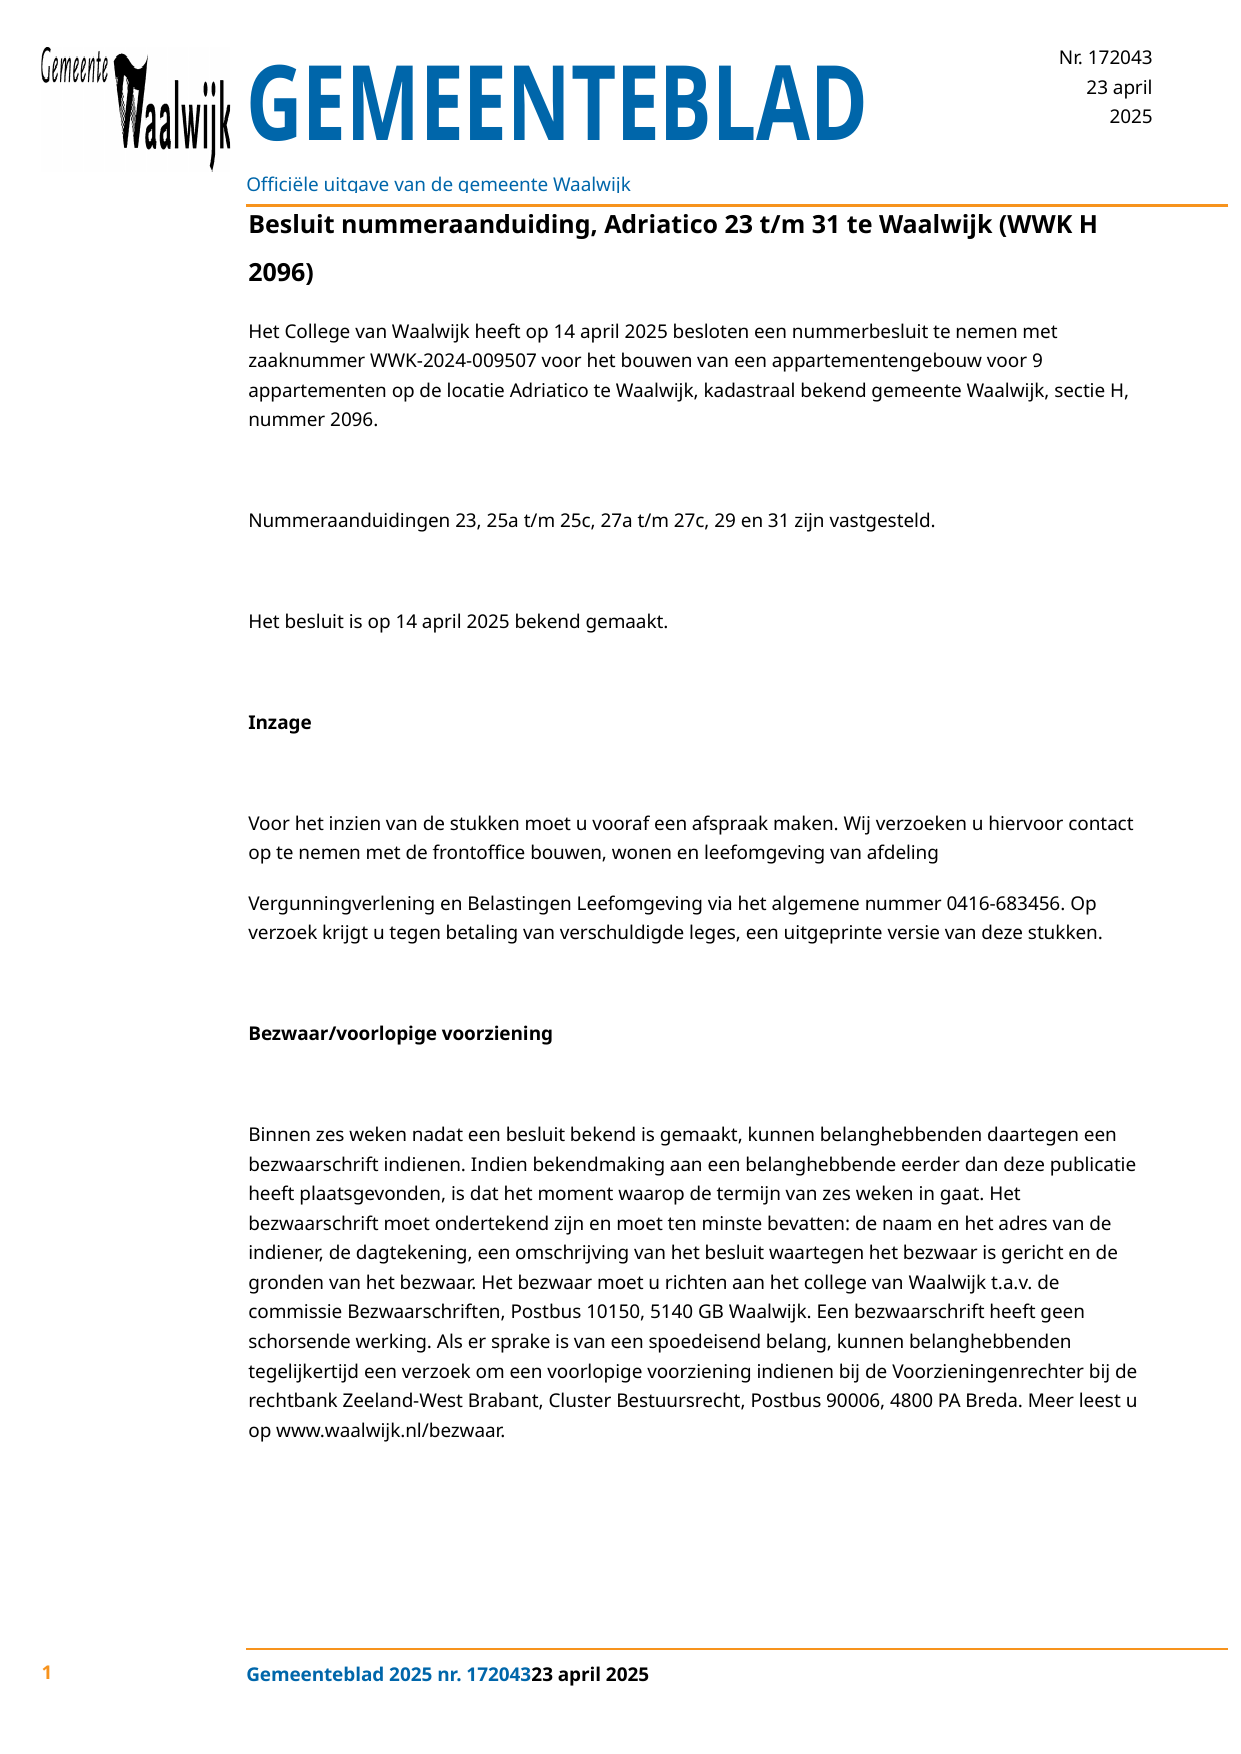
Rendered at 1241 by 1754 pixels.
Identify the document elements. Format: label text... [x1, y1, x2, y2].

text Bezwaar/voorlopige voorziening [248, 1020, 1152, 1046]
text Inzage [248, 709, 1152, 735]
text Vergunningverlening en Belastingen Leefomgeving via het algemene nummer 0416-683456. Op verzoek krijgt u tegen betaling van verschuldigde leges, een uitgeprinte versie van deze stukken. [248, 890, 1152, 945]
picture [41, 47, 231, 172]
text Binnen zes weken nadat een besluit bekend is gemaakt, kunnen belanghebbenden daartegen een bezwaarschrift indienen. Indien bekendmaking aan een belanghebbende eerder dan deze publicatie heeft plaatsgevonden, is dat het moment waarop de termijn van zes weken in gaat. Het bezwaarschrift moet ondertekend zijn en moet ten minste bevatten: de naam en het adres van de indiener, de dagtekening, een omschrijving van het besluit waartegen het bezwaar is gericht en de gronden van het bezwaar. Het bezwaar moet u richten aan het college van Waalwijk t.a.v. de commissie Bezwaarschriften, Postbus 10150, 5140 GB Waalwijk. Een bezwaarschrift heeft geen schorsende werking. Als er sprake is van een spoedeisend belang, kunnen belanghebbenden tegelijkertijd een verzoek om een voorlopige voorziening indienen bij de Voorzieningenrechter bij de rechtbank Zeeland-West Brabant, Cluster Bestuursrecht, Postbus 90006, 4800 PA Breda. Meer leest u op www.waalwijk.nl/bezwaar. [248, 1121, 1152, 1443]
text Nummeraanduidingen 23, 25a t/m 25c, 27a t/m 27c, 29 en 31 zijn vastgesteld. [248, 507, 1152, 533]
text Voor het inzien van de stukken moet u vooraf een afspraak maken. Wij verzoeken u hiervoor contact op te nemen met de frontoffice bouwen, wonen en leefomgeving van afdeling [248, 810, 1152, 865]
text Het besluit is op 14 april 2025 bekend gemaakt. [248, 608, 1152, 634]
text Het College van Waalwijk heeft op 14 april 2025 besloten een nummerbesluit te nemen met zaaknummer WWK-2024-009507 voor het bouwen van een appartementengebouw voor 9 appartementen op de locatie Adriatico te Waalwijk, kadastraal bekend gemeente Waalwijk, sectie H, nummer 2096. [248, 318, 1152, 432]
text Besluit nummeraanduiding, Adriatico 23 t/m 31 te Waalwijk (WWK H 2096) [248, 207, 1152, 288]
